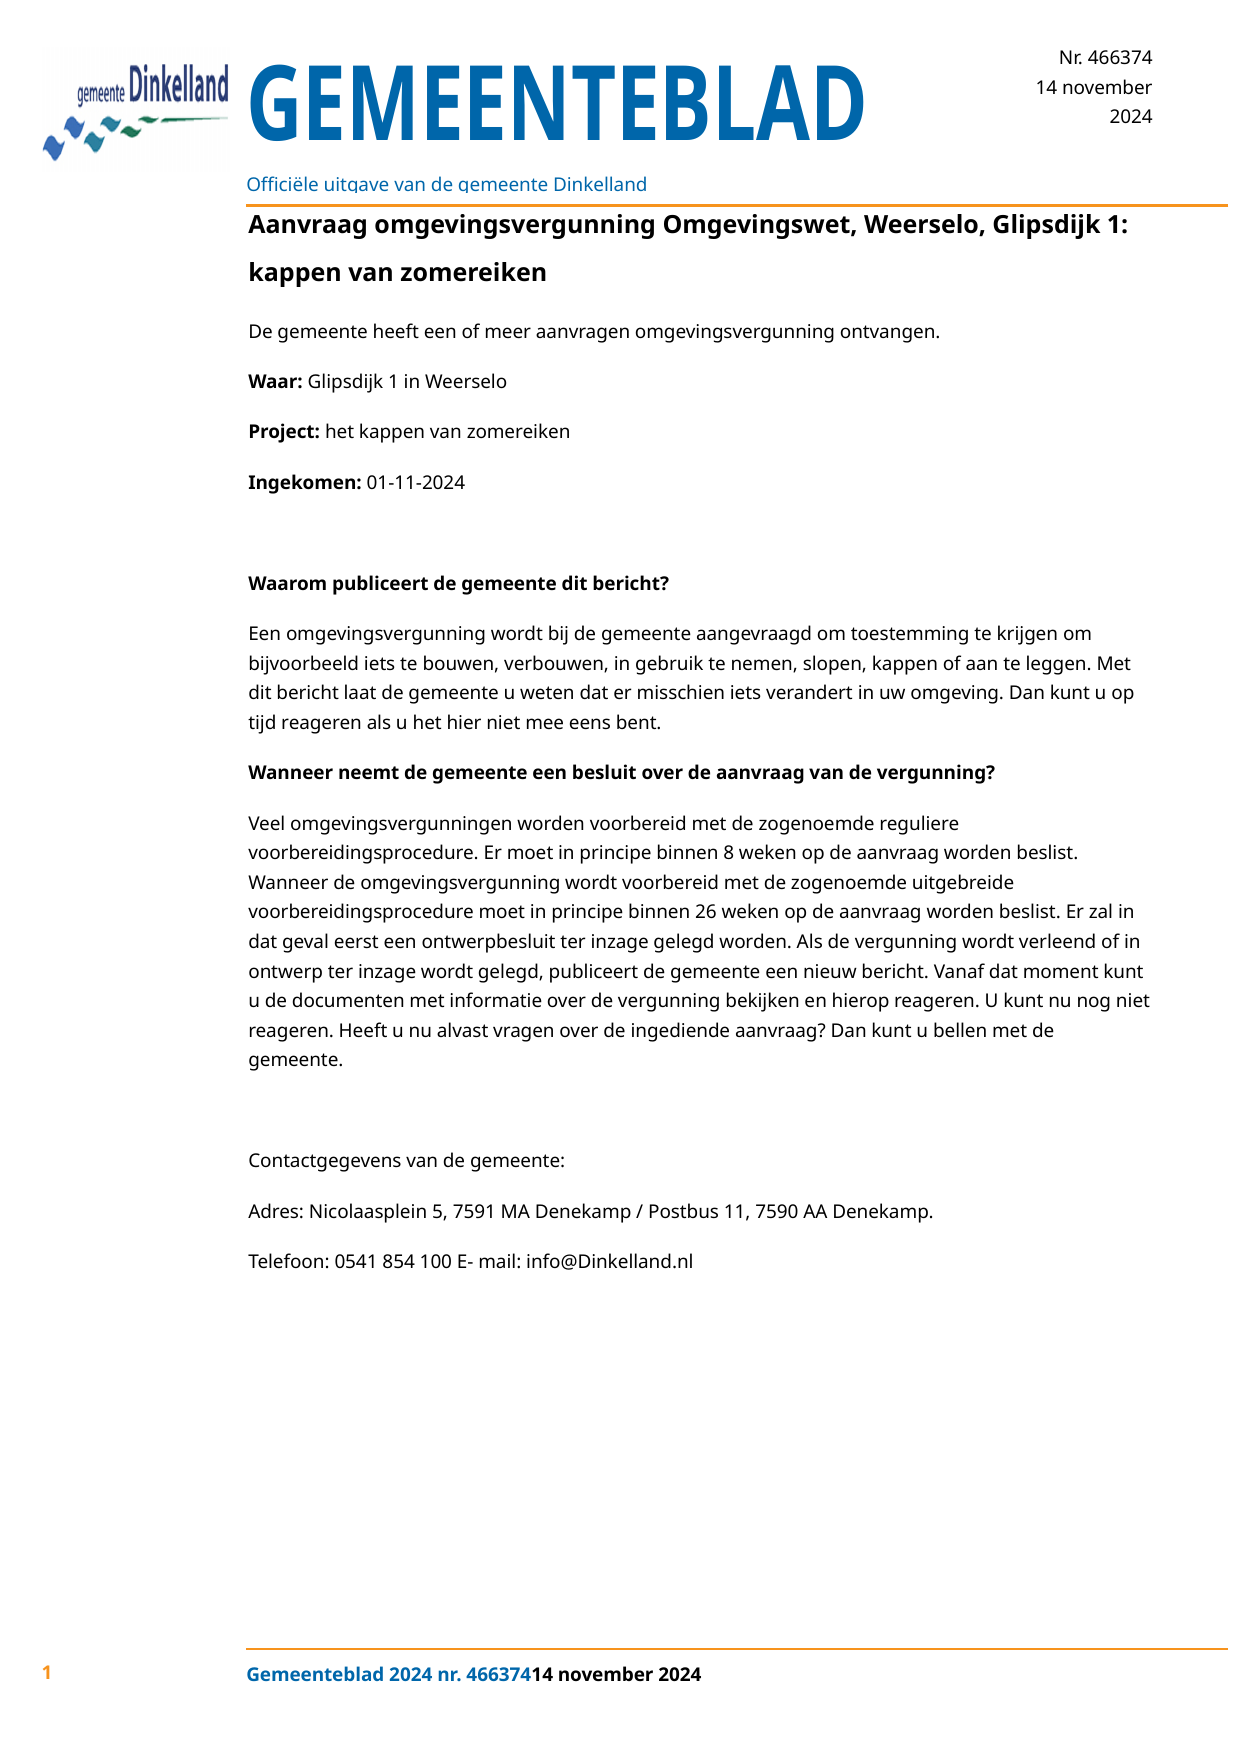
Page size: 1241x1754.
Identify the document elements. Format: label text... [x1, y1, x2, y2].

picture [41, 47, 231, 172]
text Waar: Glipsdijk 1 in Weerselo [248, 368, 1152, 394]
text Ingekomen: 01-11-2024 [248, 469, 1152, 495]
text Aanvraag omgevingsvergunning Omgevingswet, Weerselo, Glipsdijk 1: kappen van zomereiken [248, 207, 1152, 288]
text Contactgegevens van de gemeente: [248, 1147, 1152, 1173]
text Een omgevingsvergunning wordt bij de gemeente aangevraagd om toestemming te krijgen om bijvoorbeeld iets te bouwen, verbouwen, in gebruik te nemen, slopen, kappen of aan te leggen. Met dit bericht laat de gemeente u weten dat er misschien iets verandert in uw omgeving. Dan kunt u op tijd reageren als u het hier niet mee eens bent. [248, 620, 1152, 735]
text De gemeente heeft een of meer aanvragen omgevingsvergunning ontvangen. [248, 318, 1152, 344]
text Telefoon: 0541 854 100 E- mail: info@Dinkelland.nl [248, 1248, 1152, 1274]
text Project: het kappen van zomereiken [248, 419, 1152, 444]
text Adres: Nicolaasplein 5, 7591 MA Denekamp / Postbus 11, 7590 AA Denekamp. [248, 1198, 1152, 1224]
text Waarom publiceert de gemeente dit bericht? [248, 570, 1152, 596]
text Veel omgevingsvergunningen worden voorbereid met de zogenoemde reguliere voorbereidingsprocedure. Er moet in principe binnen 8 weken op de aanvraag worden beslist. Wanneer de omgevingsvergunning wordt voorbereid met de zogenoemde uitgebreide voorbereidingsprocedure moet in principe binnen 26 weken op de aanvraag worden beslist. Er zal in dat geval eerst een ontwerpbesluit ter inzage gelegd worden. Als de vergunning wordt verleend of in ontwerp ter inzage wordt gelegd, publiceert de gemeente een nieuw bericht. Vanaf dat moment kunt u de documenten met informatie over de vergunning bekijken en hierop reageren. U kunt nu nog niet reageren. Heeft u nu alvast vragen over de ingediende aanvraag? Dan kunt u bellen met de gemeente. [248, 810, 1152, 1072]
text Wanneer neemt de gemeente een besluit over de aanvraag van de vergunning? [248, 759, 1152, 785]
